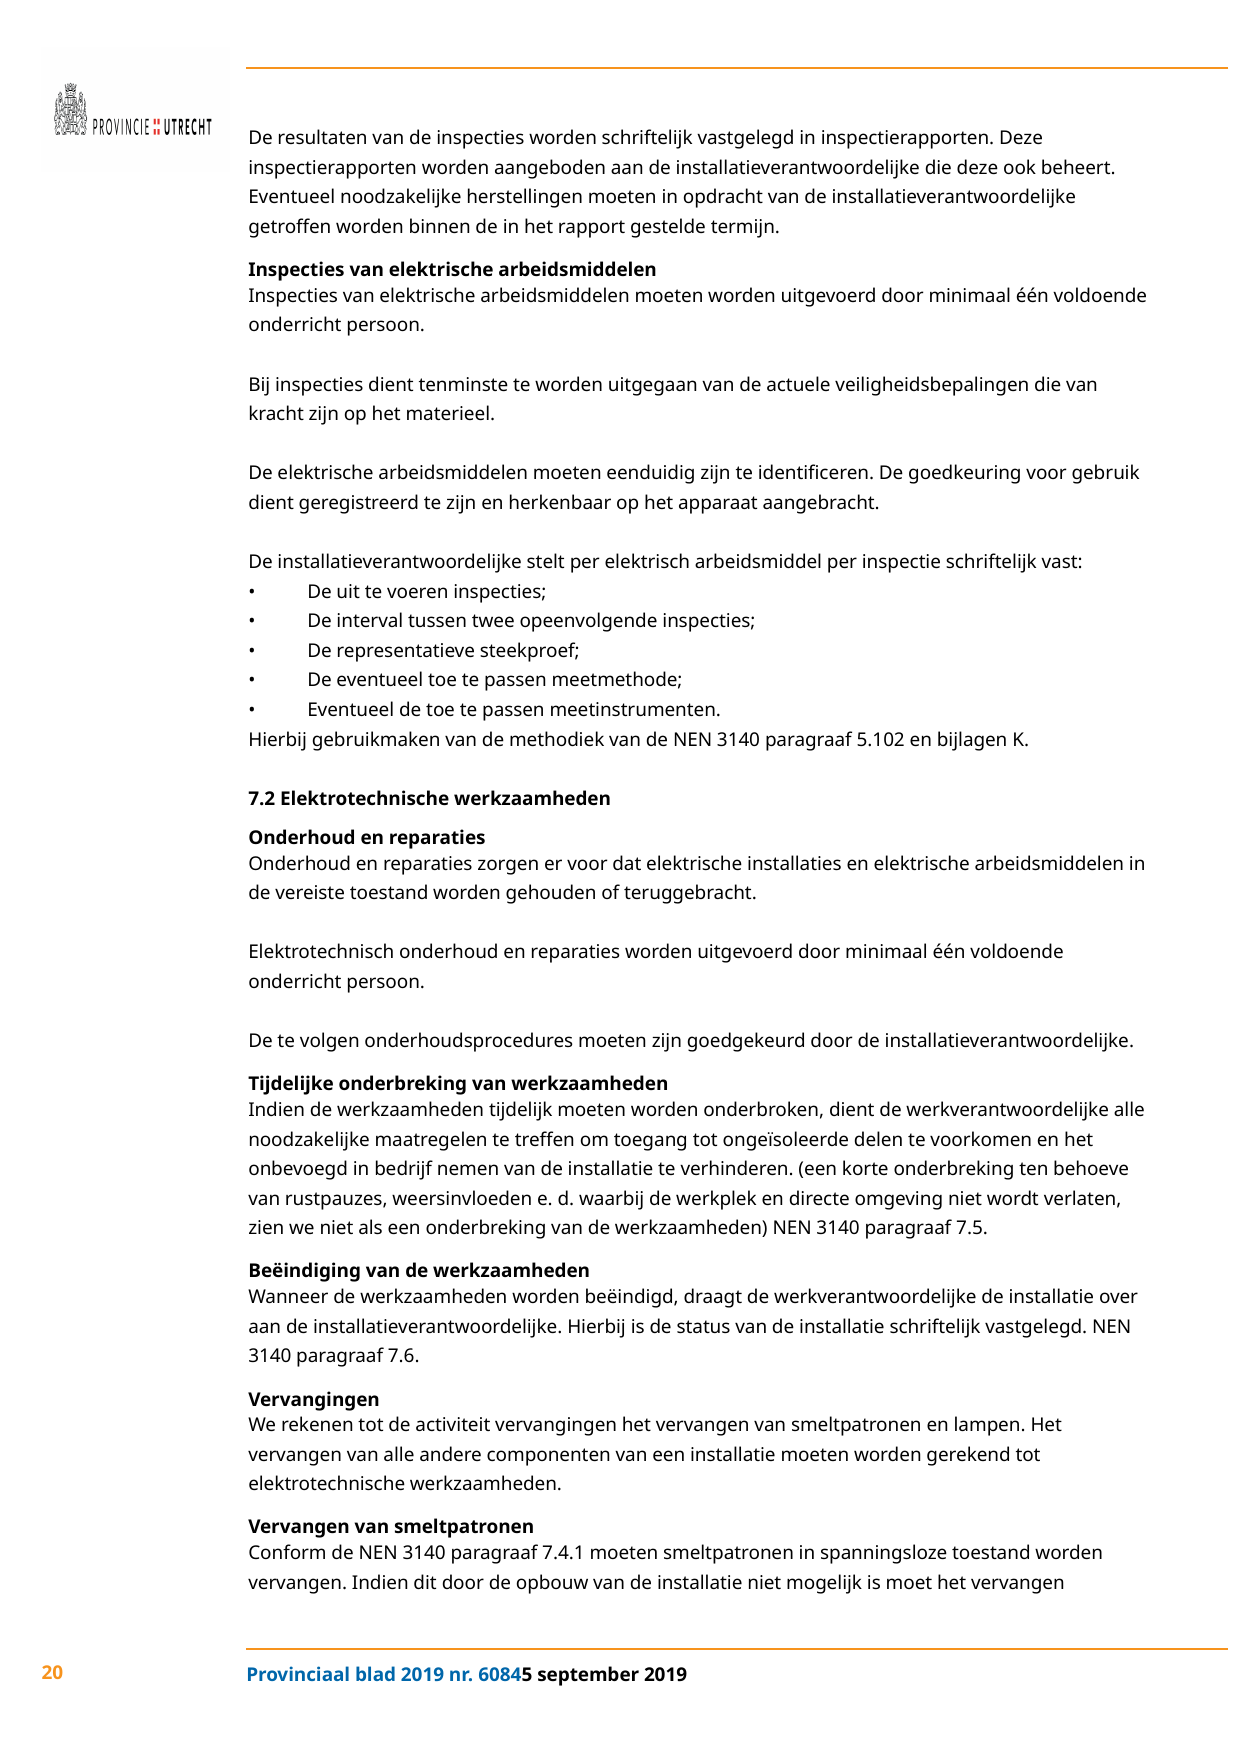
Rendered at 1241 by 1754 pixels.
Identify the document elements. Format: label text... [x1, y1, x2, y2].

picture [41, 47, 231, 172]
list De eventueel toe te passen meetmethode; [248, 667, 1152, 692]
text De resultaten van de inspecties worden schriftelijk vastgelegd in inspectierapporten. Deze inspectierapporten worden aangeboden aan de installatieverantwoordelijke die deze ook beheert. [248, 124, 1152, 180]
text Inspecties van elektrische arbeidsmiddelen [248, 256, 1152, 282]
text Conform de NEN 3140 paragraaf 7.4.1 moeten smeltpatronen in spanningsloze toestand worden vervangen. Indien dit door de opbouw van de installatie niet mogelijk is moet het vervangen [248, 1539, 1152, 1595]
text Onderhoud en reparaties [248, 824, 1152, 850]
list Eventueel de toe te passen meetinstrumenten. [248, 696, 1152, 722]
text Eventueel noodzakelijke herstellingen moeten in opdracht van de installatieverantwoordelijke getroffen worden binnen de in het rapport gestelde termijn. [248, 183, 1152, 239]
text 7.2 Elektrotechnische werkzaamheden [248, 785, 1152, 811]
list De uit te voeren inspecties; [248, 578, 1152, 603]
text Inspecties van elektrische arbeidsmiddelen moeten worden uitgevoerd door minimaal één voldoende onderricht persoon. [248, 282, 1152, 337]
text Tijdelijke onderbreking van werkzaamheden [248, 1071, 1152, 1096]
text De installatieverantwoordelijke stelt per elektrisch arbeidsmiddel per inspectie schriftelijk vast: [248, 548, 1152, 574]
text Vervangingen [248, 1386, 1152, 1411]
text Onderhoud en reparaties zorgen er voor dat elektrische installaties en elektrische arbeidsmiddelen in de vereiste toestand worden gehouden of teruggebracht. [248, 850, 1152, 905]
text De te volgen onderhoudsprocedures moeten zijn goedgekeurd door de installatieverantwoordelijke. [248, 1027, 1152, 1053]
text Indien de werkzaamheden tijdelijk moeten worden onderbroken, dient de werkverantwoordelijke alle noodzakelijke maatregelen te treffen om toegang tot ongeïsoleerde delen te voorkomen en het onbevoegd in bedrijf nemen van de installatie te verhinderen. (een korte onderbreking ten behoeve van rustpauzes, weersinvloeden e. d. waarbij de werkplek en directe omgeving niet wordt verlaten, zien we niet als een onderbreking van de werkzaamheden) NEN 3140 paragraaf 7.5. [248, 1096, 1152, 1240]
text Wanneer de werkzaamheden worden beëindigd, draagt de werkverantwoordelijke de installatie over aan de installatieverantwoordelijke. Hierbij is de status van de installatie schriftelijk vastgelegd. NEN 3140 paragraaf 7.6. [248, 1283, 1152, 1368]
text Bij inspecties dient tenminste te worden uitgegaan van de actuele veiligheidsbepalingen die van kracht zijn op het materieel. [248, 371, 1152, 426]
text We rekenen tot de activiteit vervangingen het vervangen van smeltpatronen en lampen. Het vervangen van alle andere componenten van een installatie moeten worden gerekend tot elektrotechnische werkzaamheden. [248, 1411, 1152, 1496]
text Elektrotechnisch onderhoud en reparaties worden uitgevoerd door minimaal één voldoende onderricht persoon. [248, 939, 1152, 994]
text Vervangen van smeltpatronen [248, 1514, 1152, 1539]
text Beëindiging van de werkzaamheden [248, 1258, 1152, 1283]
list De representatieve steekproef; [248, 637, 1152, 663]
list De interval tussen twee opeenvolgende inspecties; [248, 607, 1152, 633]
text Hierbij gebruikmaken van de methodiek van de NEN 3140 paragraaf 5.102 en bijlagen K. [248, 726, 1152, 751]
text De elektrische arbeidsmiddelen moeten eenduidig zijn te identificeren. De goedkeuring voor gebruik dient geregistreerd te zijn en herkenbaar op het apparaat aangebracht. [248, 459, 1152, 515]
